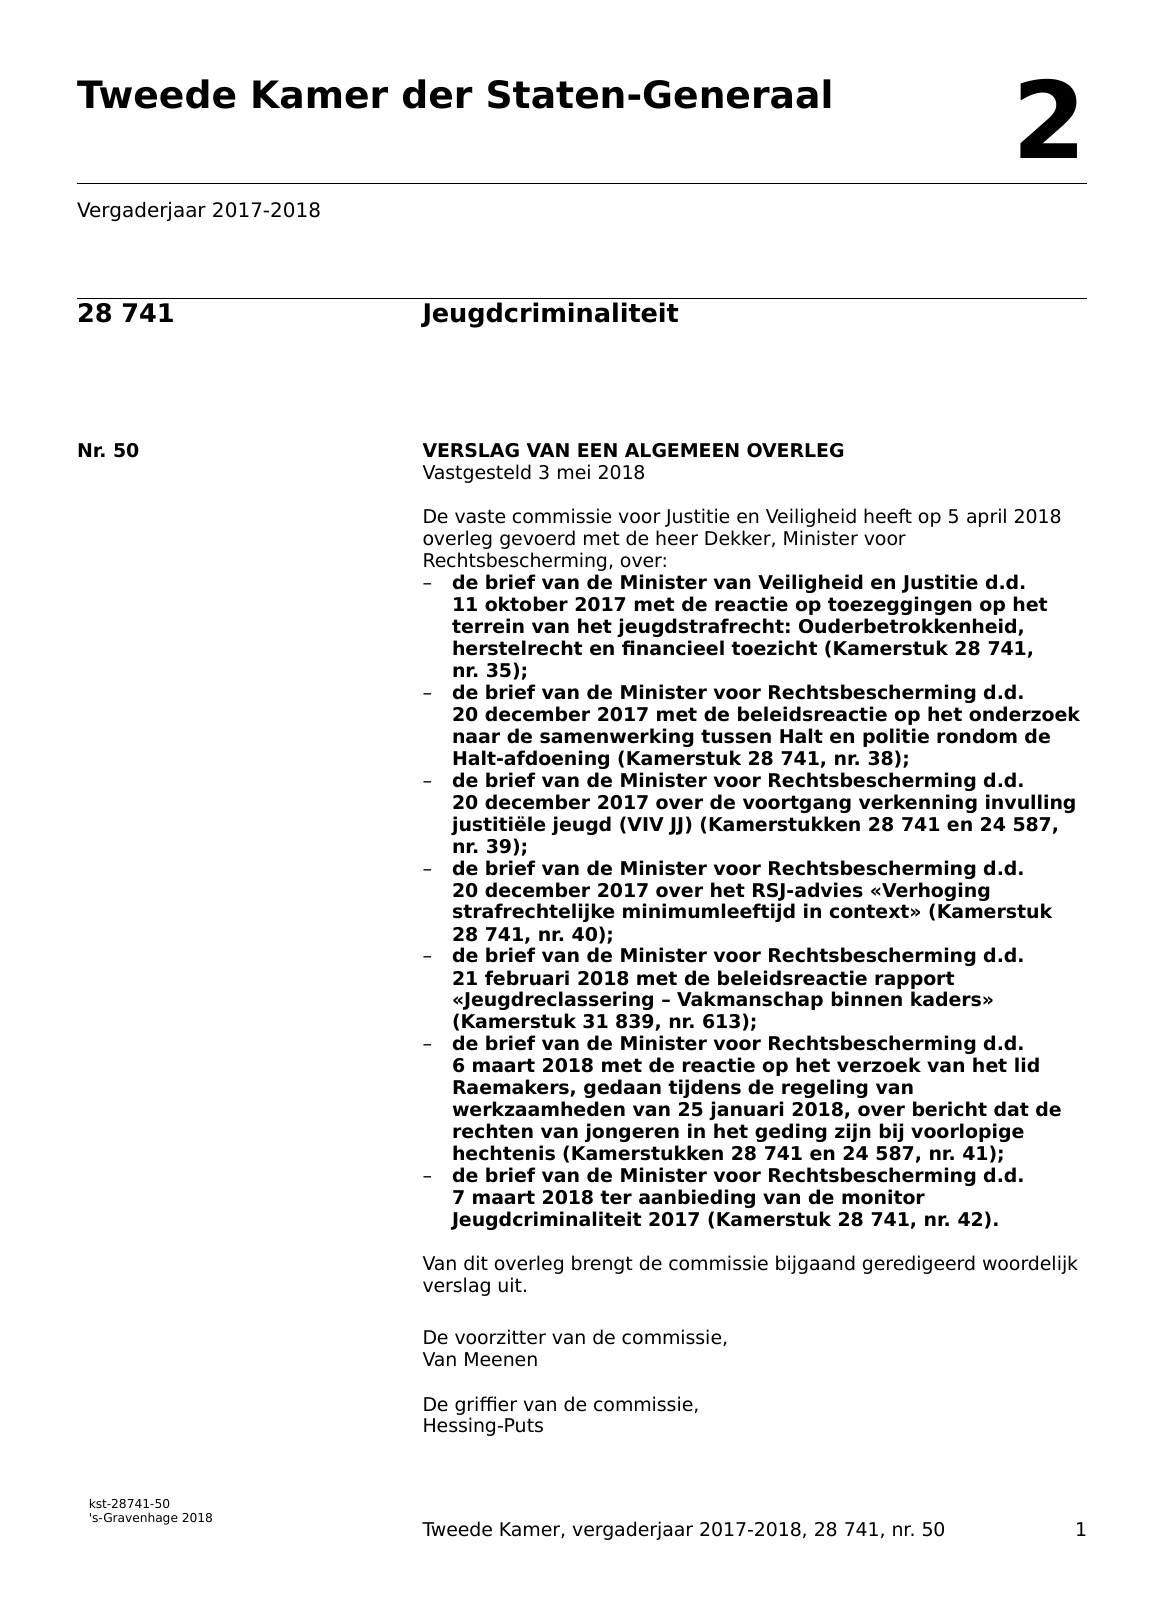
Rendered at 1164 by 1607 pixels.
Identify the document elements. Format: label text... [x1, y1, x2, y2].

text – de brief van de Minister voor Rechtsbescherming d.d. 21 februari 2018 met de beleidsreactie rapport «Jeugdreclassering – Vakmanschap binnen kaders» (Kamerstuk 31 839, nr. 613); [422, 945, 1087, 1033]
text De griffier van de commissie, Hessing-Puts [422, 1393, 1087, 1437]
text – de brief van de Minister voor Rechtsbescherming d.d. 20 december 2017 over de voortgang verkenning invulling justitiële jeugd (VIV JJ) (Kamerstukken 28 741 en 24 587, nr. 39); [422, 769, 1087, 857]
text Van dit overleg brengt de commissie bijgaand geredigeerd woordelijk verslag uit. [422, 1253, 1087, 1297]
text – de brief van de Minister voor Rechtsbescherming d.d. 7 maart 2018 ter aanbieding van de monitor Jeugdcriminaliteit 2017 (Kamerstuk 28 741, nr. 42). [422, 1165, 1087, 1231]
text – de brief van de Minister van Veiligheid en Justitie d.d. 11 oktober 2017 met de reactie op toezeggingen op het terrein van het jeugdstrafrecht: Ouderbetrokkenheid, herstelrecht en financieel toezicht (Kamerstuk 28 741, nr. 35); [422, 572, 1087, 682]
subtitle Nr. 50 VERSLAG VAN EEN ALGEMEEN OVERLEG [77, 440, 1087, 462]
subtitle 28 741 Jeugdcriminaliteit [77, 299, 1087, 329]
text De voorzitter van de commissie, Van Meenen [422, 1327, 1087, 1371]
text kst-28741-50 [88, 1497, 323, 1511]
text De vaste commissie voor Justitie en Veiligheid heeft op 5 april 2018 overleg gevoerd met de heer Dekker, Minister voor Rechtsbescherming, over: [422, 506, 1087, 572]
text 's-Gravenhage 2018 [88, 1511, 323, 1525]
table_cell Vergaderjaar 2017-2018 [77, 184, 1087, 298]
text – de brief van de Minister voor Rechtsbescherming d.d. 20 december 2017 met de beleidsreactie op het onderzoek naar de samenwerking tussen Halt en politie rondom de Halt-afdoening (Kamerstuk 28 741, nr. 38); [422, 682, 1087, 769]
table_header Tweede Kamer der Staten-Generaal [77, 59, 886, 183]
text – de brief van de Minister voor Rechtsbescherming d.d. 6 maart 2018 met de reactie op het verzoek van het lid Raemakers, gedaan tijdens de regeling van werkzaamheden van 25 januari 2018, over bericht dat de rechten van jongeren in het geding zijn bij voorlopige hechtenis (Kamerstukken 28 741 en 24 587, nr. 41); [422, 1033, 1087, 1165]
table_header 2 [886, 59, 1087, 183]
text – de brief van de Minister voor Rechtsbescherming d.d. 20 december 2017 over het RSJ-advies «Verhoging strafrechtelijke minimumleeftijd in context» (Kamerstuk 28 741, nr. 40); [422, 857, 1087, 945]
text Vastgesteld 3 mei 2018 [422, 462, 1087, 484]
